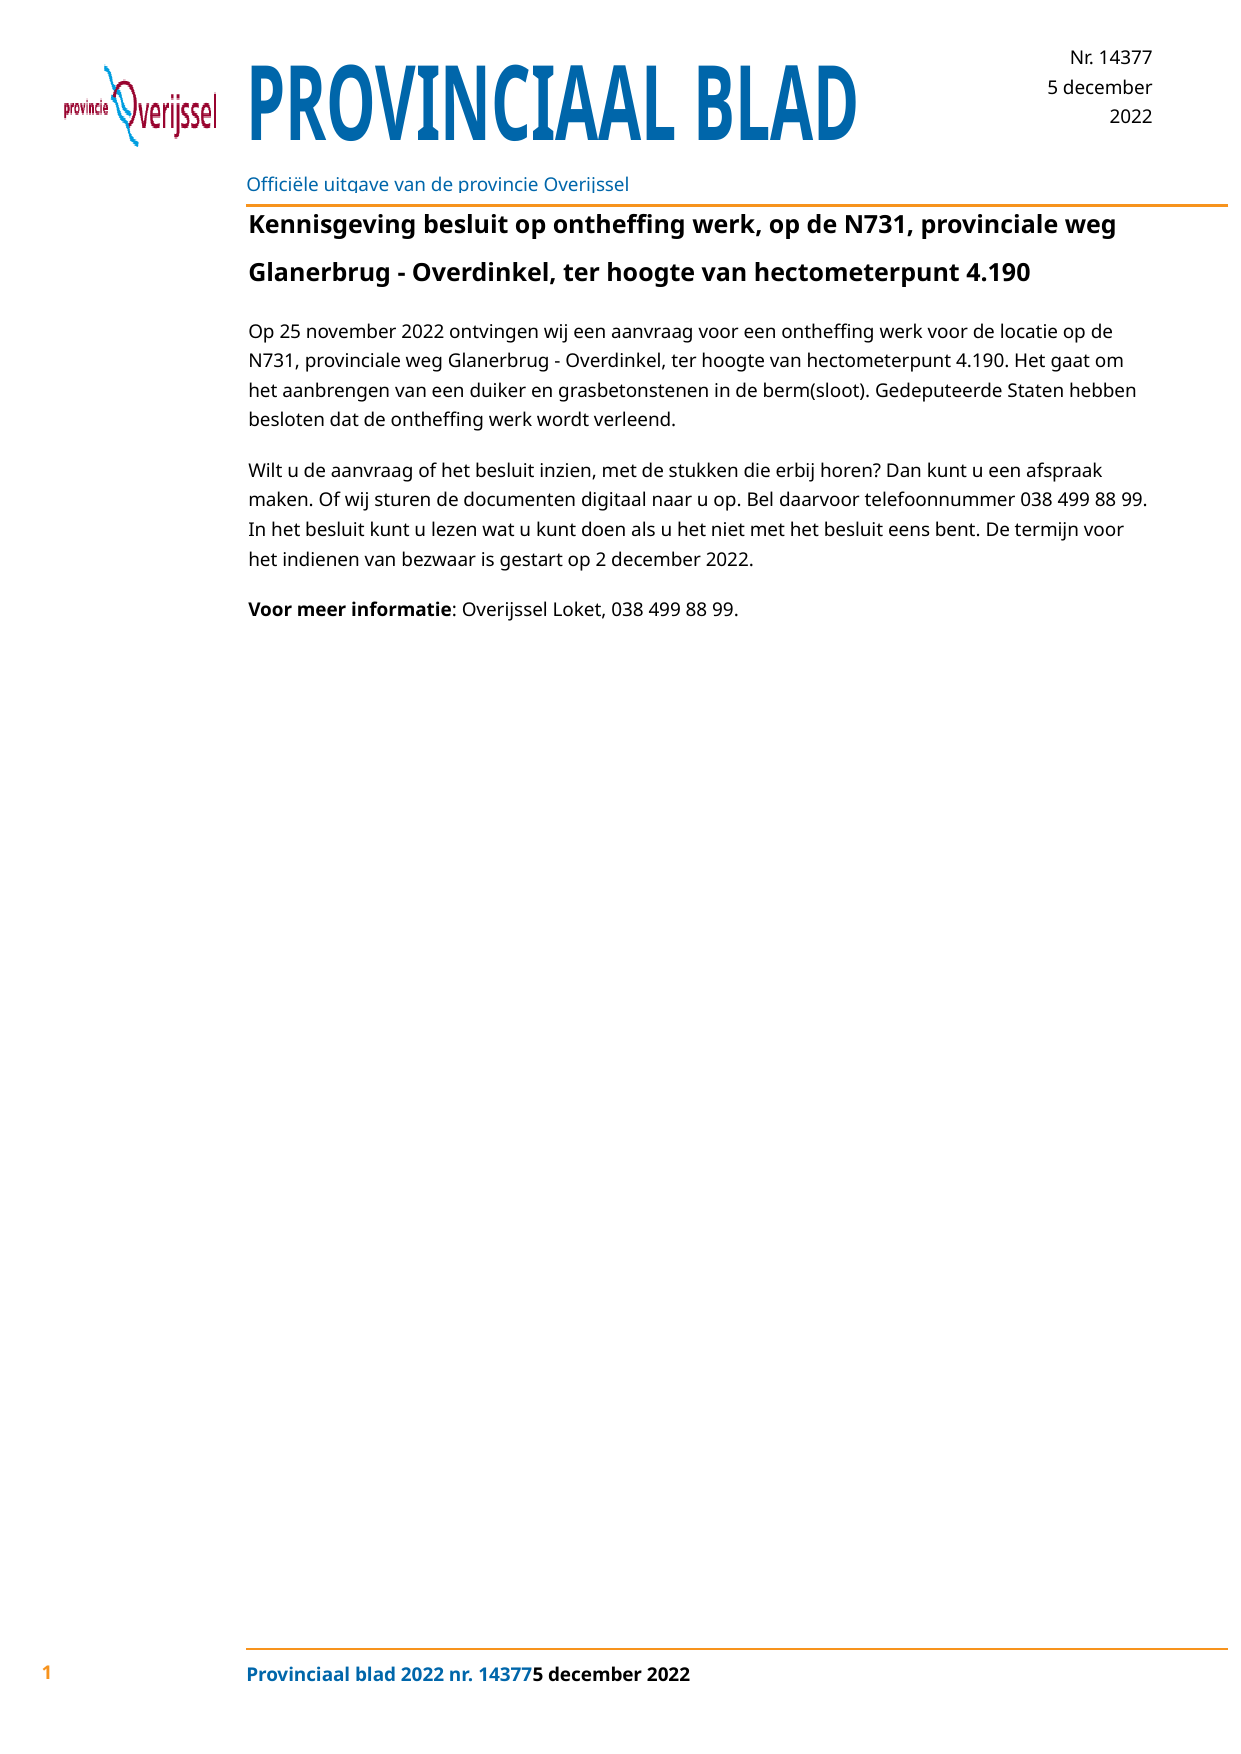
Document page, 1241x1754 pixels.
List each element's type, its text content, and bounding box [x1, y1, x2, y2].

picture [41, 47, 231, 172]
text Wilt u de aanvraag of het besluit inzien, met de stukken die erbij horen? Dan kunt u een afspraak maken. Of wij sturen de documenten digitaal naar u op. Bel daarvoor telefoonnummer 038 499 88 99. In het besluit kunt u lezen wat u kunt doen als u het niet met het besluit eens bent. De termijn voor het indienen van bezwaar is gestart op 2 december 2022. [248, 457, 1152, 572]
text Op 25 november 2022 ontvingen wij een aanvraag voor een ontheffing werk voor de locatie op de N731, provinciale weg Glanerbrug - Overdinkel, ter hoogte van hectometerpunt 4.190. Het gaat om het aanbrengen van een duiker en grasbetonstenen in de berm(sloot). Gedeputeerde Staten hebben besloten dat de ontheffing werk wordt verleend. [248, 318, 1152, 432]
text Kennisgeving besluit op ontheffing werk, op de N731, provinciale weg Glanerbrug - Overdinkel, ter hoogte van hectometerpunt 4.190 [248, 207, 1152, 288]
text Voor meer informatie: Overijssel Loket, 038 499 88 99. [248, 596, 1152, 622]
